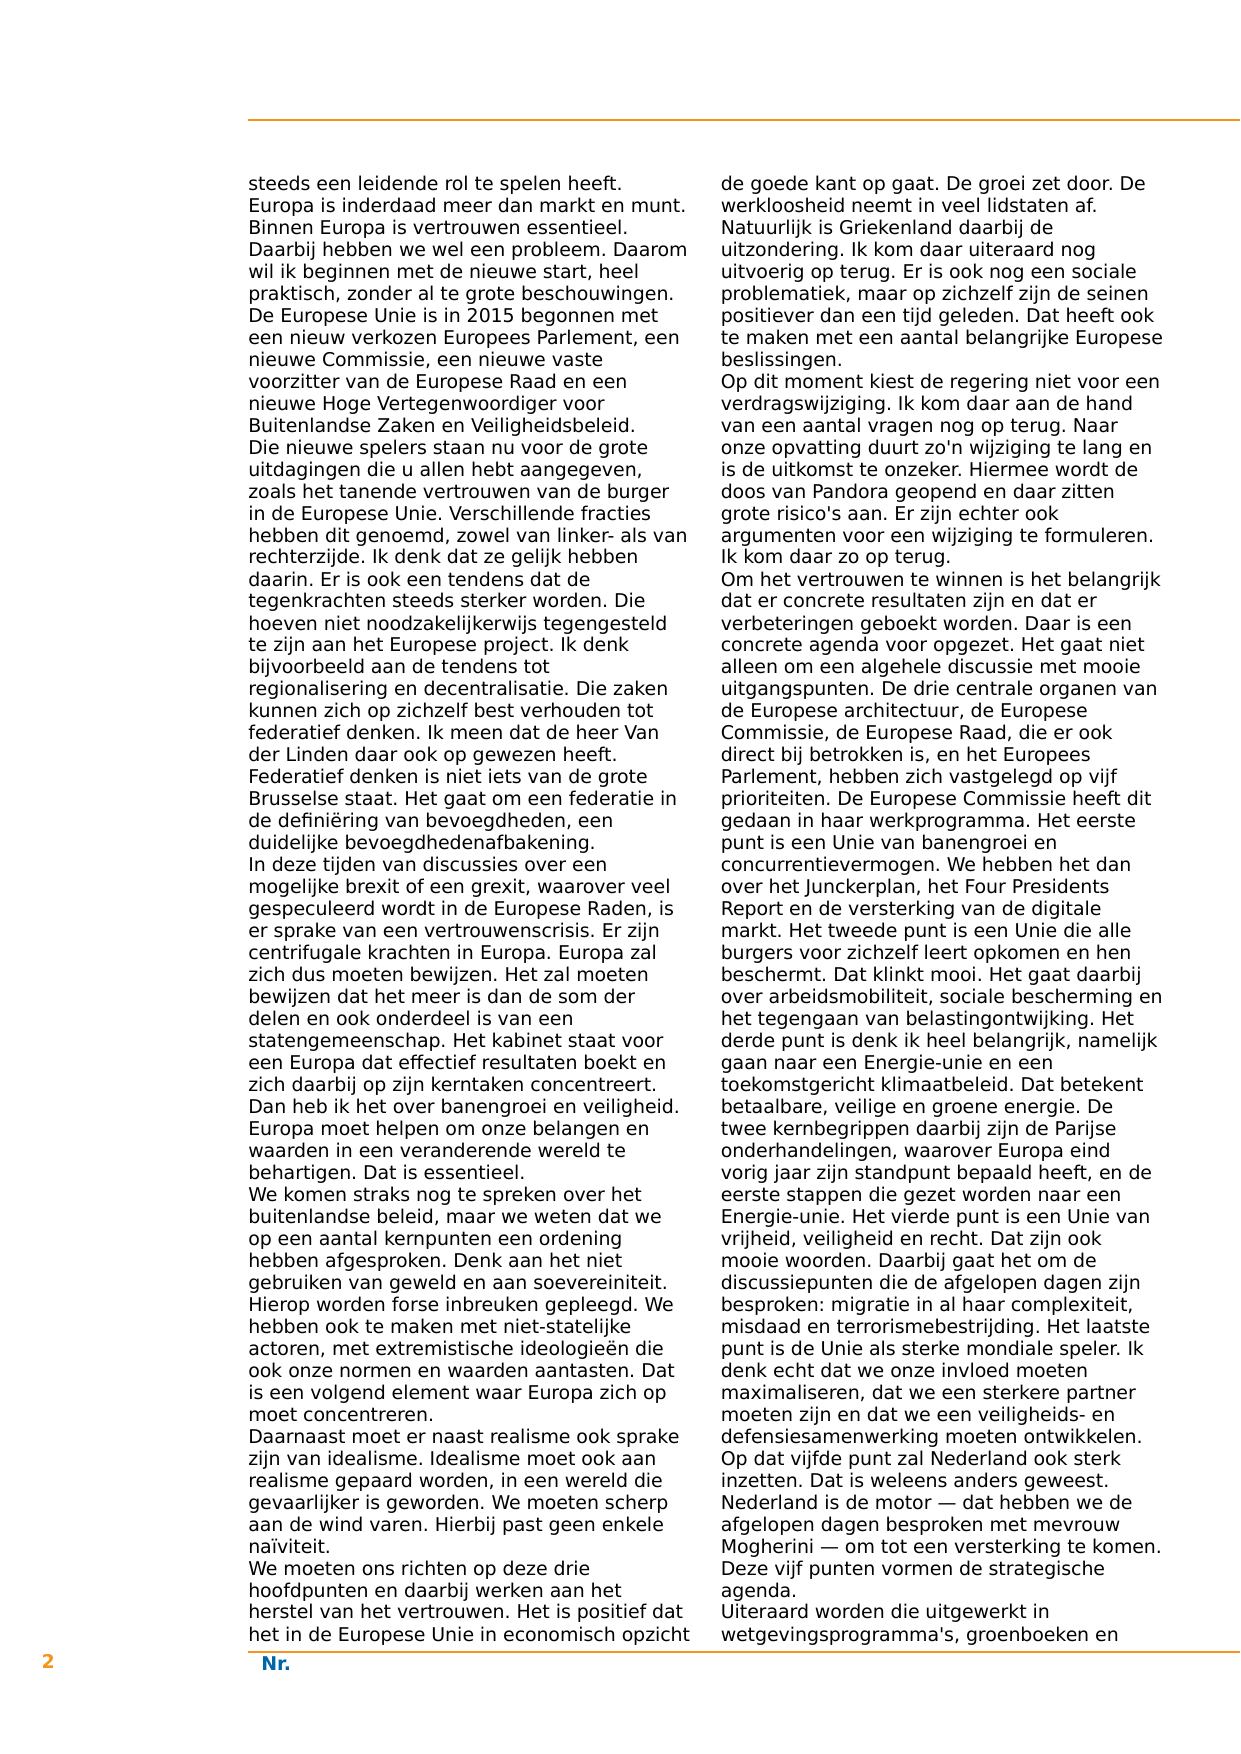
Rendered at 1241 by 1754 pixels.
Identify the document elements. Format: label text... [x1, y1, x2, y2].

text Daarnaast moet er naast realisme ook sprake zijn van idealisme. Idealisme moet ook aan realisme gepaard worden, in een wereld die gevaarlijker is geworden. We moeten scherp aan de wind varen. Hierbij past geen enkele naïviteit. [248, 1426, 691, 1557]
text Op dit moment kiest de regering niet voor een verdragswijziging. Ik kom daar aan de hand van een aantal vragen nog op terug. Naar onze opvatting duurt zo'n wijziging te lang en is de uitkomst te onzeker. Hiermee wordt de doos van Pandora geopend en daar zitten grote risico's aan. Er zijn echter ook argumenten voor een wijziging te formuleren. Ik kom daar zo op terug. [721, 371, 1163, 568]
text de goede kant op gaat. De groei zet door. De werkloosheid neemt in veel lidstaten af. Natuurlijk is Griekenland daarbij de uitzondering. Ik kom daar uiteraard nog uitvoerig op terug. Er is ook nog een sociale problematiek, maar op zichzelf zijn de seinen positiever dan een tijd geleden. Dat heeft ook te maken met een aantal belangrijke Europese beslissingen. [721, 173, 1163, 371]
text Die nieuwe spelers staan nu voor de grote uitdagingen die u allen hebt aangegeven, zoals het tanende vertrouwen van de burger in de Europese Unie. Verschillende fracties hebben dit genoemd, zowel van linker- als van rechterzijde. Ik denk dat ze gelijk hebben daarin. Er is ook een tendens dat de tegenkrachten steeds sterker worden. Die hoeven niet noodzakelijkerwijs tegengesteld te zijn aan het Europese project. Ik denk bijvoorbeeld aan de tendens tot regionalisering en decentralisatie. Die zaken kunnen zich op zichzelf best verhouden tot federatief denken. Ik meen dat de heer Van der Linden daar ook op gewezen heeft. Federatief denken is niet iets van de grote Brusselse staat. Het gaat om een federatie in de definiëring van bevoegdheden, een duidelijke bevoegdhedenafbakening. [248, 437, 691, 854]
text steeds een leidende rol te spelen heeft. Europa is inderdaad meer dan markt en munt. [248, 173, 691, 217]
text Binnen Europa is vertrouwen essentieel. Daarbij hebben we wel een probleem. Daarom wil ik beginnen met de nieuwe start, heel praktisch, zonder al te grote beschouwingen. De Europese Unie is in 2015 begonnen met een nieuw verkozen Europees Parlement, een nieuwe Commissie, een nieuwe vaste voorzitter van de Europese Raad en een nieuwe Hoge Vertegenwoordiger voor Buitenlandse Zaken en Veiligheidsbeleid. [248, 217, 691, 437]
text Om het vertrouwen te winnen is het belangrijk dat er concrete resultaten zijn en dat er verbeteringen geboekt worden. Daar is een concrete agenda voor opgezet. Het gaat niet alleen om een algehele discussie met mooie uitgangspunten. De drie centrale organen van de Europese architectuur, de Europese Commissie, de Europese Raad, die er ook direct bij betrokken is, en het Europees Parlement, hebben zich vastgelegd op vijf prioriteiten. De Europese Commissie heeft dit gedaan in haar werkprogramma. Het eerste punt is een Unie van banengroei en concurrentievermogen. We hebben het dan over het Junckerplan, het Four Presidents Report en de versterking van de digitale markt. Het tweede punt is een Unie die alle burgers voor zichzelf leert opkomen en hen beschermt. Dat klinkt mooi. Het gaat daarbij over arbeidsmobiliteit, sociale bescherming en het tegengaan van belastingontwijking. Het derde punt is denk ik heel belangrijk, namelijk gaan naar een Energie-unie en een toekomstgericht klimaatbeleid. Dat betekent betaalbare, veilige en groene energie. De twee kernbegrippen daarbij zijn de Parijse onderhandelingen, waarover Europa eind vorig jaar zijn standpunt bepaald heeft, en de eerste stappen die gezet worden naar een Energie-unie. Het vierde punt is een Unie van vrijheid, veiligheid en recht. Dat zijn ook mooie woorden. Daarbij gaat het om de discussiepunten die de afgelopen dagen zijn besproken: migratie in al haar complexiteit, misdaad en terrorismebestrijding. Het laatste punt is de Unie als sterke mondiale speler. Ik denk echt dat we onze invloed moeten maximaliseren, dat we een sterkere partner moeten zijn en dat we een veiligheids- en defensiesamenwerking moeten ontwikkelen. Op dat vijfde punt zal Nederland ook sterk inzetten. Dat is weleens anders geweest. Nederland is de motor — dat hebben we de afgelopen dagen besproken met mevrouw Mogherini — om tot een versterking te komen. Deze vijf punten vormen de strategische agenda. [721, 568, 1163, 1601]
text We moeten ons richten op deze drie hoofdpunten en daarbij werken aan het herstel van het vertrouwen. Het is positief dat het in de Europese Unie in economisch opzicht [248, 1557, 691, 1645]
text Uiteraard worden die uitgewerkt in wetgevingsprogramma's, groenboeken en [721, 1601, 1163, 1645]
text In deze tijden van discussies over een mogelijke brexit of een grexit, waarover veel gespeculeerd wordt in de Europese Raden, is er sprake van een vertrouwenscrisis. Er zijn centrifugale krachten in Europa. Europa zal zich dus moeten bewijzen. Het zal moeten bewijzen dat het meer is dan de som der delen en ook onderdeel is van een statengemeenschap. Het kabinet staat voor een Europa dat effectief resultaten boekt en zich daarbij op zijn kerntaken concentreert. Dan heb ik het over banengroei en veiligheid. Europa moet helpen om onze belangen en waarden in een veranderende wereld te behartigen. Dat is essentieel. [248, 854, 691, 1184]
text We komen straks nog te spreken over het buitenlandse beleid, maar we weten dat we op een aantal kernpunten een ordening hebben afgesproken. Denk aan het niet gebruiken van geweld en aan soevereiniteit. Hierop worden forse inbreuken gepleegd. We hebben ook te maken met niet-statelijke actoren, met extremistische ideologieën die ook onze normen en waarden aantasten. Dat is een volgend element waar Europa zich op moet concentreren. [248, 1184, 691, 1426]
